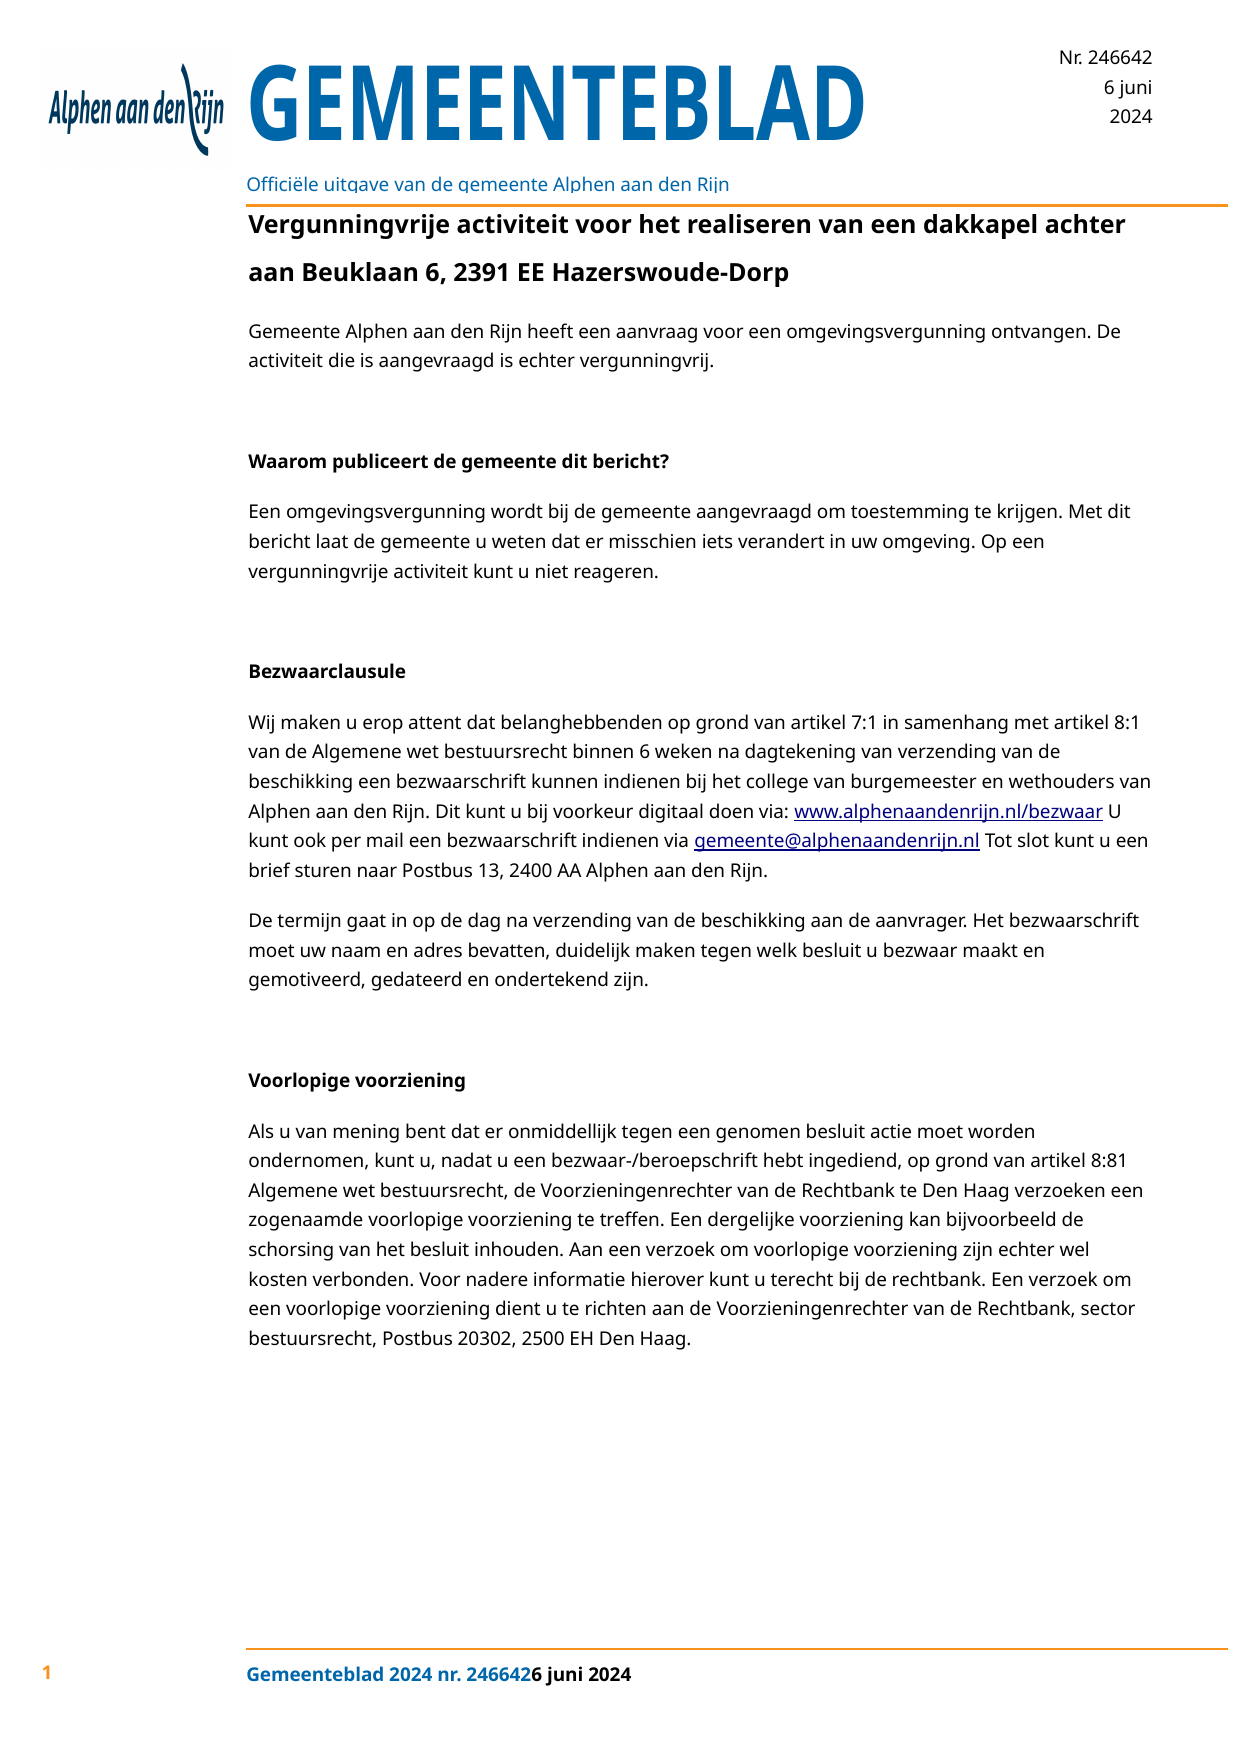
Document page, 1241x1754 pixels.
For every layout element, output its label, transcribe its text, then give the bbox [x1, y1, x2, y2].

text Gemeente Alphen aan den Rijn heeft een aanvraag voor een omgevingsvergunning ontvangen. De activiteit die is aangevraagd is echter vergunningvrij. [248, 318, 1152, 373]
text Een omgevingsvergunning wordt bij de gemeente aangevraagd om toestemming te krijgen. Met dit bericht laat de gemeente u weten dat er misschien iets verandert in uw omgeving. Op een vergunningvrije activiteit kunt u niet reageren. [248, 499, 1152, 584]
text Wij maken u erop attent dat belanghebbenden op grond van artikel 7:1 in samenhang met artikel 8:1 van de Algemene wet bestuursrecht binnen 6 weken na dagtekening van verzending van de beschikking een bezwaarschrift kunnen indienen bij het college van burgemeester en wethouders van Alphen aan den Rijn. Dit kunt u bij voorkeur digitaal doen via: www.alphenaandenrijn.nl/bezwaar U kunt ook per mail een bezwaarschrift indienen via gemeente@alphenaandenrijn.nl Tot slot kunt u een brief sturen naar Postbus 13, 2400 AA Alphen aan den Rijn. [248, 709, 1152, 883]
text Bezwaarclausule [248, 659, 1152, 684]
text De termijn gaat in op de dag na verzending van de beschikking aan de aanvrager. Het bezwaarschrift moet uw naam en adres bevatten, duidelijk maken tegen welk besluit u bezwaar maakt en gemotiveerd, gedateerd en ondertekend zijn. [248, 907, 1152, 992]
text Waarom publiceert de gemeente dit bericht? [248, 448, 1152, 474]
text Voorlopige voorziening [248, 1067, 1152, 1093]
text Als u van mening bent dat er onmiddellijk tegen een genomen besluit actie moet worden ondernomen, kunt u, nadat u een bezwaar-/beroepschrift hebt ingediend, op grond van artikel 8:81 Algemene wet bestuursrecht, de Voorzieningenrechter van de Rechtbank te Den Haag verzoeken een zogenaamde voorlopige voorziening te treffen. Een dergelijke voorziening kan bijvoorbeeld de schorsing van het besluit inhouden. Aan een verzoek om voorlopige voorziening zijn echter wel kosten verbonden. Voor nadere informatie hierover kunt u terecht bij de rechtbank. Een verzoek om een voorlopige voorziening dient u te richten aan de Voorzieningenrechter van de Rechtbank, sector bestuursrecht, Postbus 20302, 2500 EH Den Haag. [248, 1118, 1152, 1351]
picture [41, 47, 231, 172]
text Vergunningvrije activiteit voor het realiseren van een dakkapel achter aan Beuklaan 6, 2391 EE Hazerswoude-Dorp [248, 207, 1152, 288]
